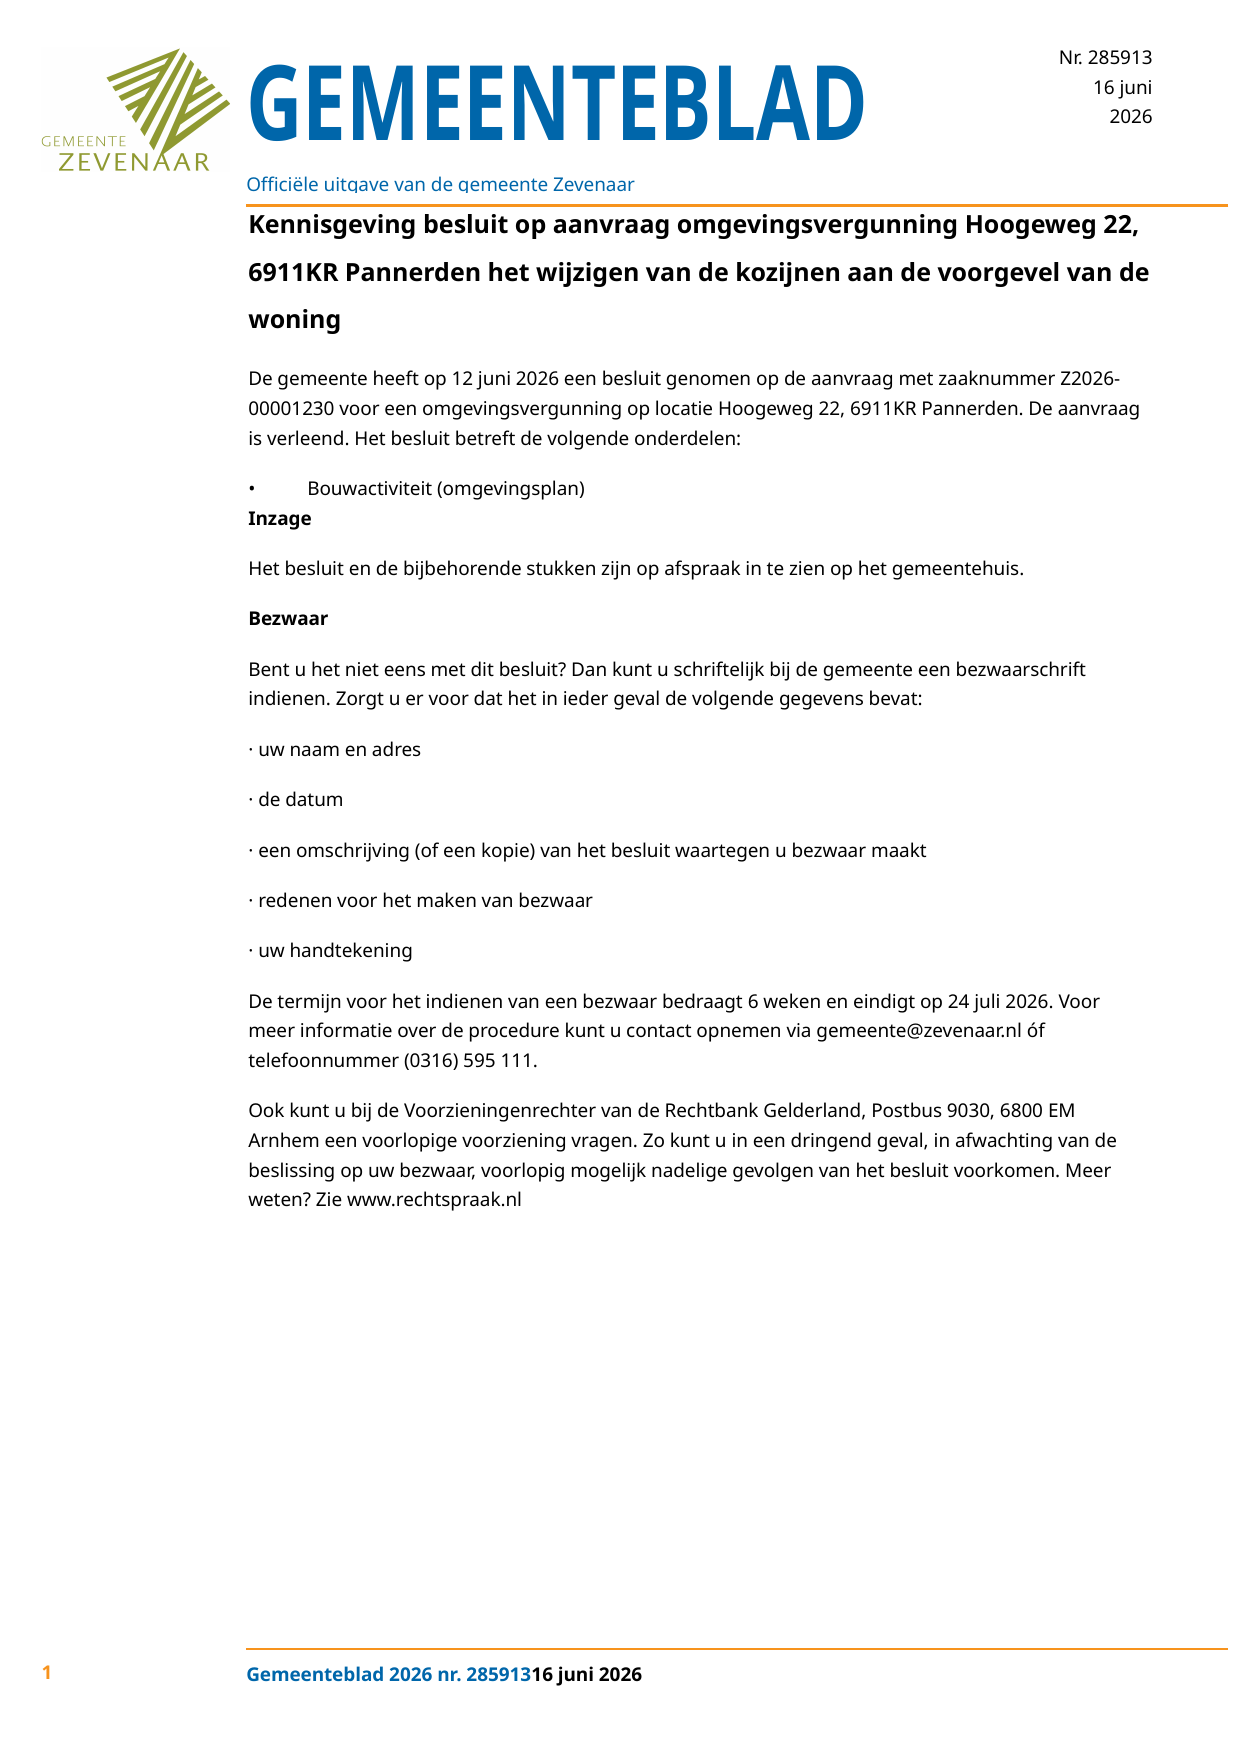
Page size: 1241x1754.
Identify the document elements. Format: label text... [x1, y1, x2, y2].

picture [41, 47, 231, 172]
text · uw naam en adres [248, 736, 1152, 762]
text Ook kunt u bij de Voorzieningenrechter van de Rechtbank Gelderland, Postbus 9030, 6800 EM Arnhem een voorlopige voorziening vragen. Zo kunt u in een dringend geval, in afwachting van de beslissing op uw bezwaar, voorlopig mogelijk nadelige gevolgen van het besluit voorkomen. Meer weten? Zie www.rechtspraak.nl [248, 1098, 1152, 1212]
text · redenen voor het maken van bezwaar [248, 887, 1152, 913]
text Het besluit en de bijbehorende stukken zijn op afspraak in te zien op het gemeentehuis. [248, 555, 1152, 581]
text Inzage [248, 505, 1152, 530]
text Bezwaar [248, 606, 1152, 631]
list Bouwactiviteit (omgevingsplan) [248, 475, 1152, 501]
text De termijn voor het indienen van een bezwaar bedraagt 6 weken en eindigt op 24 juli 2026. Voor meer informatie over de procedure kunt u contact opnemen via gemeente@zevenaar.nl óf telefoonnummer (0316) 595 111. [248, 988, 1152, 1073]
text De gemeente heeft op 12 juni 2026 een besluit genomen op de aanvraag met zaaknummer Z2026-00001230 voor een omgevingsvergunning op locatie Hoogeweg 22, 6911KR Pannerden. De aanvraag is verleend. Het besluit betreft de volgende onderdelen: [248, 366, 1152, 450]
text · uw handtekening [248, 938, 1152, 963]
text · een omschrijving (of een kopie) van het besluit waartegen u bezwaar maakt [248, 837, 1152, 862]
text Kennisgeving besluit op aanvraag omgevingsvergunning Hoogeweg 22, 6911KR Pannerden het wijzigen van de kozijnen aan de voorgevel van de woning [248, 207, 1152, 336]
text Bent u het niet eens met dit besluit? Dan kunt u schriftelijk bij de gemeente een bezwaarschrift indienen. Zorgt u er voor dat het in ieder geval de volgende gegevens bevat: [248, 656, 1152, 711]
text · de datum [248, 786, 1152, 812]
